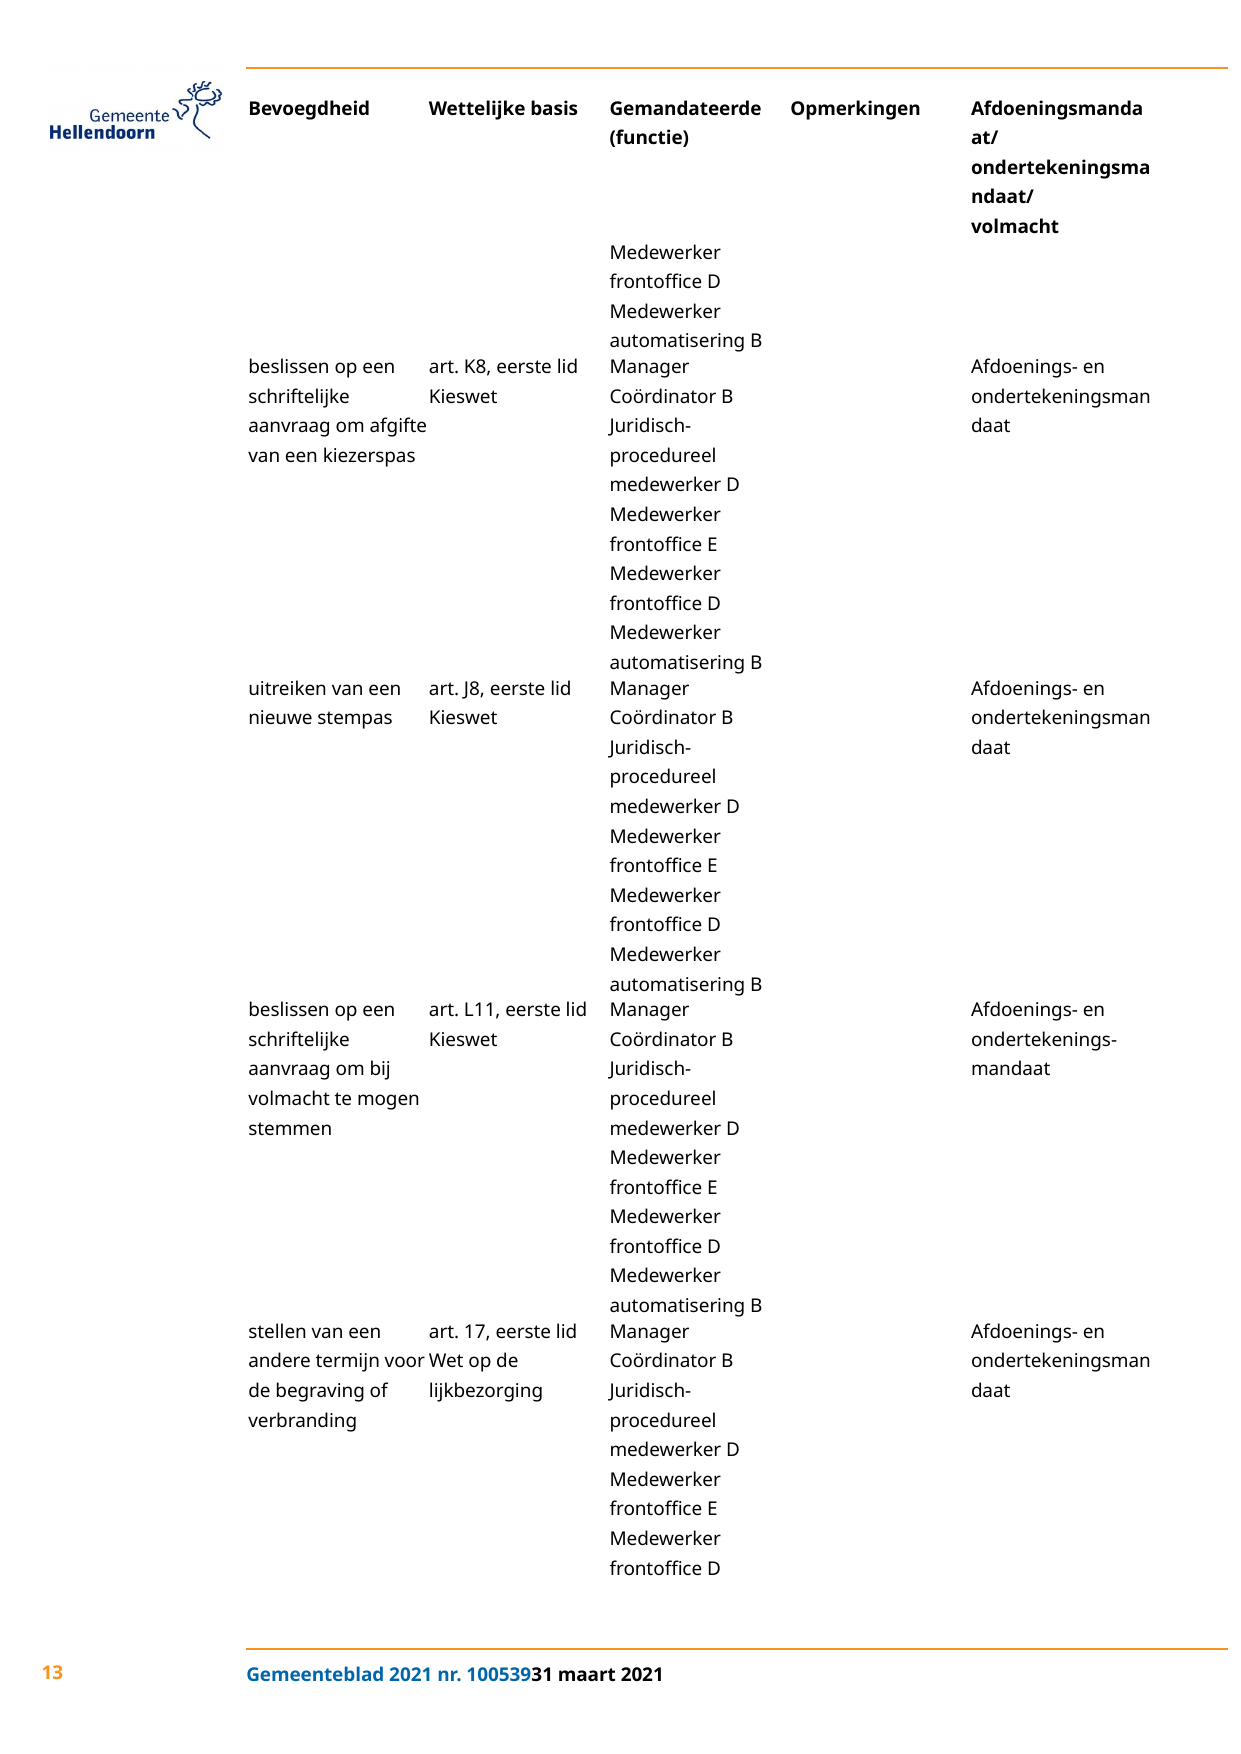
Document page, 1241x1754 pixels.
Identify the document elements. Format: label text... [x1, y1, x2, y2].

table_cell [790, 675, 971, 996]
table_header Bevoegdheid [248, 95, 429, 239]
table_cell art. 17, eerste lid Wet op de lijkbezorging [429, 1318, 609, 1580]
table_header Wettelijke basis [429, 95, 609, 239]
table_cell [790, 353, 971, 675]
table_cell stellen van een andere termijn voor de begraving of verbranding [248, 1318, 429, 1580]
table_header Gemandateerde (functie) [609, 95, 790, 239]
table_cell Afdoenings- en ondertekeningsmandaat [971, 353, 1152, 675]
table_cell art. J8, eerste lid Kieswet [429, 675, 609, 996]
table_cell Medewerker frontoffice D Medewerker automatisering B [609, 239, 790, 353]
table_cell uitreiken van een nieuwe stempas [248, 675, 429, 996]
table_cell Afdoenings- en ondertekeningsmandaat [971, 675, 1152, 996]
table_cell beslissen op een schriftelijke aanvraag om afgifte van een kiezerspas [248, 353, 429, 675]
table_cell art. K8, eerste lid Kieswet [429, 353, 609, 675]
table_header Afdoeningsmandaat/ondertekeningsmandaat/ volmacht [971, 95, 1152, 239]
table_header Opmerkingen [790, 95, 971, 239]
table_cell art. L11, eerste lid Kieswet [429, 996, 609, 1318]
table_cell Manager Coördinator B Juridisch-procedureel medewerker D Medewerker frontoffice E Medewerker frontoffice D Medewerker automatisering B [609, 996, 790, 1318]
table_cell [248, 239, 429, 353]
table_cell Manager Coördinator B Juridisch-procedureel medewerker D Medewerker frontoffice E Medewerker frontoffice D Medewerker automatisering B [609, 353, 790, 675]
table_cell [971, 239, 1152, 353]
table_cell [790, 996, 971, 1318]
table_cell Manager Coördinator B Juridisch-procedureel medewerker D Medewerker frontoffice E Medewerker frontoffice D Medewerker automatisering B [609, 675, 790, 996]
picture [41, 47, 231, 172]
table_cell [790, 239, 971, 353]
table_cell [790, 1318, 971, 1580]
table_cell [429, 239, 609, 353]
table_cell Afdoenings- en ondertekeningsmandaat [971, 1318, 1152, 1580]
table_cell beslissen op een schriftelijke aanvraag om bij volmacht te mogen stemmen [248, 996, 429, 1318]
table_cell Manager Coördinator B Juridisch-procedureel medewerker D Medewerker frontoffice E Medewerker frontoffice D [609, 1318, 790, 1580]
table_cell Afdoenings- en ondertekenings­mandaat [971, 996, 1152, 1318]
